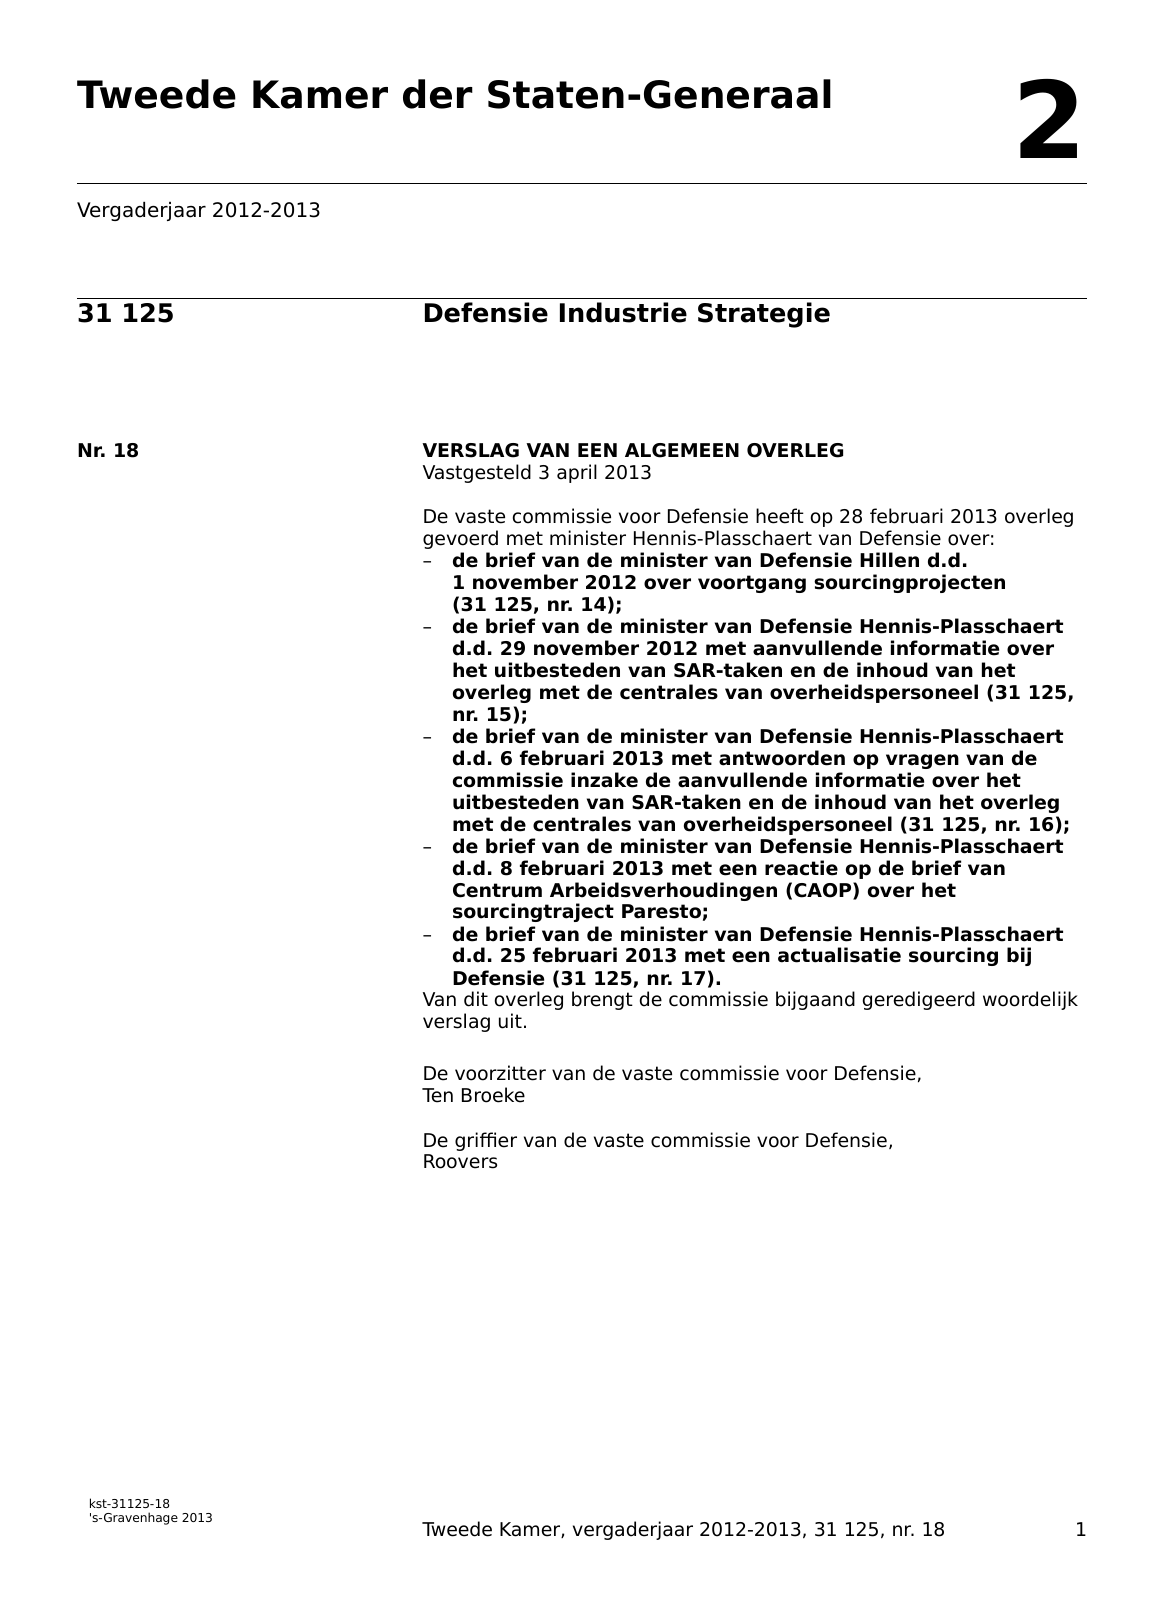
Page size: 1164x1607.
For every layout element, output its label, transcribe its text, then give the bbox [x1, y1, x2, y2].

text 's-Gravenhage 2013 [88, 1511, 323, 1525]
text De vaste commissie voor Defensie heeft op 28 februari 2013 overleg gevoerd met minister Hennis-Plasschaert van Defensie over: [422, 506, 1087, 550]
text De voorzitter van de vaste commissie voor Defensie, Ten Broeke [422, 1063, 1087, 1107]
text Vastgesteld 3 april 2013 [422, 462, 1087, 484]
text Van dit overleg brengt de commissie bijgaand geredigeerd woordelijk verslag uit. [422, 989, 1087, 1033]
table_header Tweede Kamer der Staten-Generaal [77, 59, 886, 183]
table_cell Vergaderjaar 2012-2013 [77, 184, 1087, 298]
text – de brief van de minister van Defensie Hennis-Plasschaert d.d. 6 februari 2013 met antwoorden op vragen van de commissie inzake de aanvullende informatie over het uitbesteden van SAR-taken en de inhoud van het overleg met de centrales van overheidspersoneel (31 125, nr. 16); [422, 726, 1087, 836]
table_header 2 [886, 59, 1087, 183]
text – de brief van de minister van Defensie Hennis-Plasschaert d.d. 8 februari 2013 met een reactie op de brief van Centrum Arbeidsverhoudingen (CAOP) over het sourcingtraject Paresto; [422, 836, 1087, 923]
text – de brief van de minister van Defensie Hennis-Plasschaert d.d. 25 februari 2013 met een actualisatie sourcing bij Defensie (31 125, nr. 17). [422, 923, 1087, 989]
text De griffier van de vaste commissie voor Defensie, Roovers [422, 1129, 1087, 1173]
text – de brief van de minister van Defensie Hillen d.d. 1 november 2012 over voortgang sourcingprojecten (31 125, nr. 14); [422, 550, 1087, 616]
text kst-31125-18 [88, 1497, 323, 1511]
subtitle Nr. 18 VERSLAG VAN EEN ALGEMEEN OVERLEG [77, 440, 1087, 462]
subtitle 31 125 Defensie Industrie Strategie [77, 299, 1087, 329]
text – de brief van de minister van Defensie Hennis-Plasschaert d.d. 29 november 2012 met aanvullende informatie over het uitbesteden van SAR-taken en de inhoud van het overleg met de centrales van overheidspersoneel (31 125, nr. 15); [422, 616, 1087, 726]
